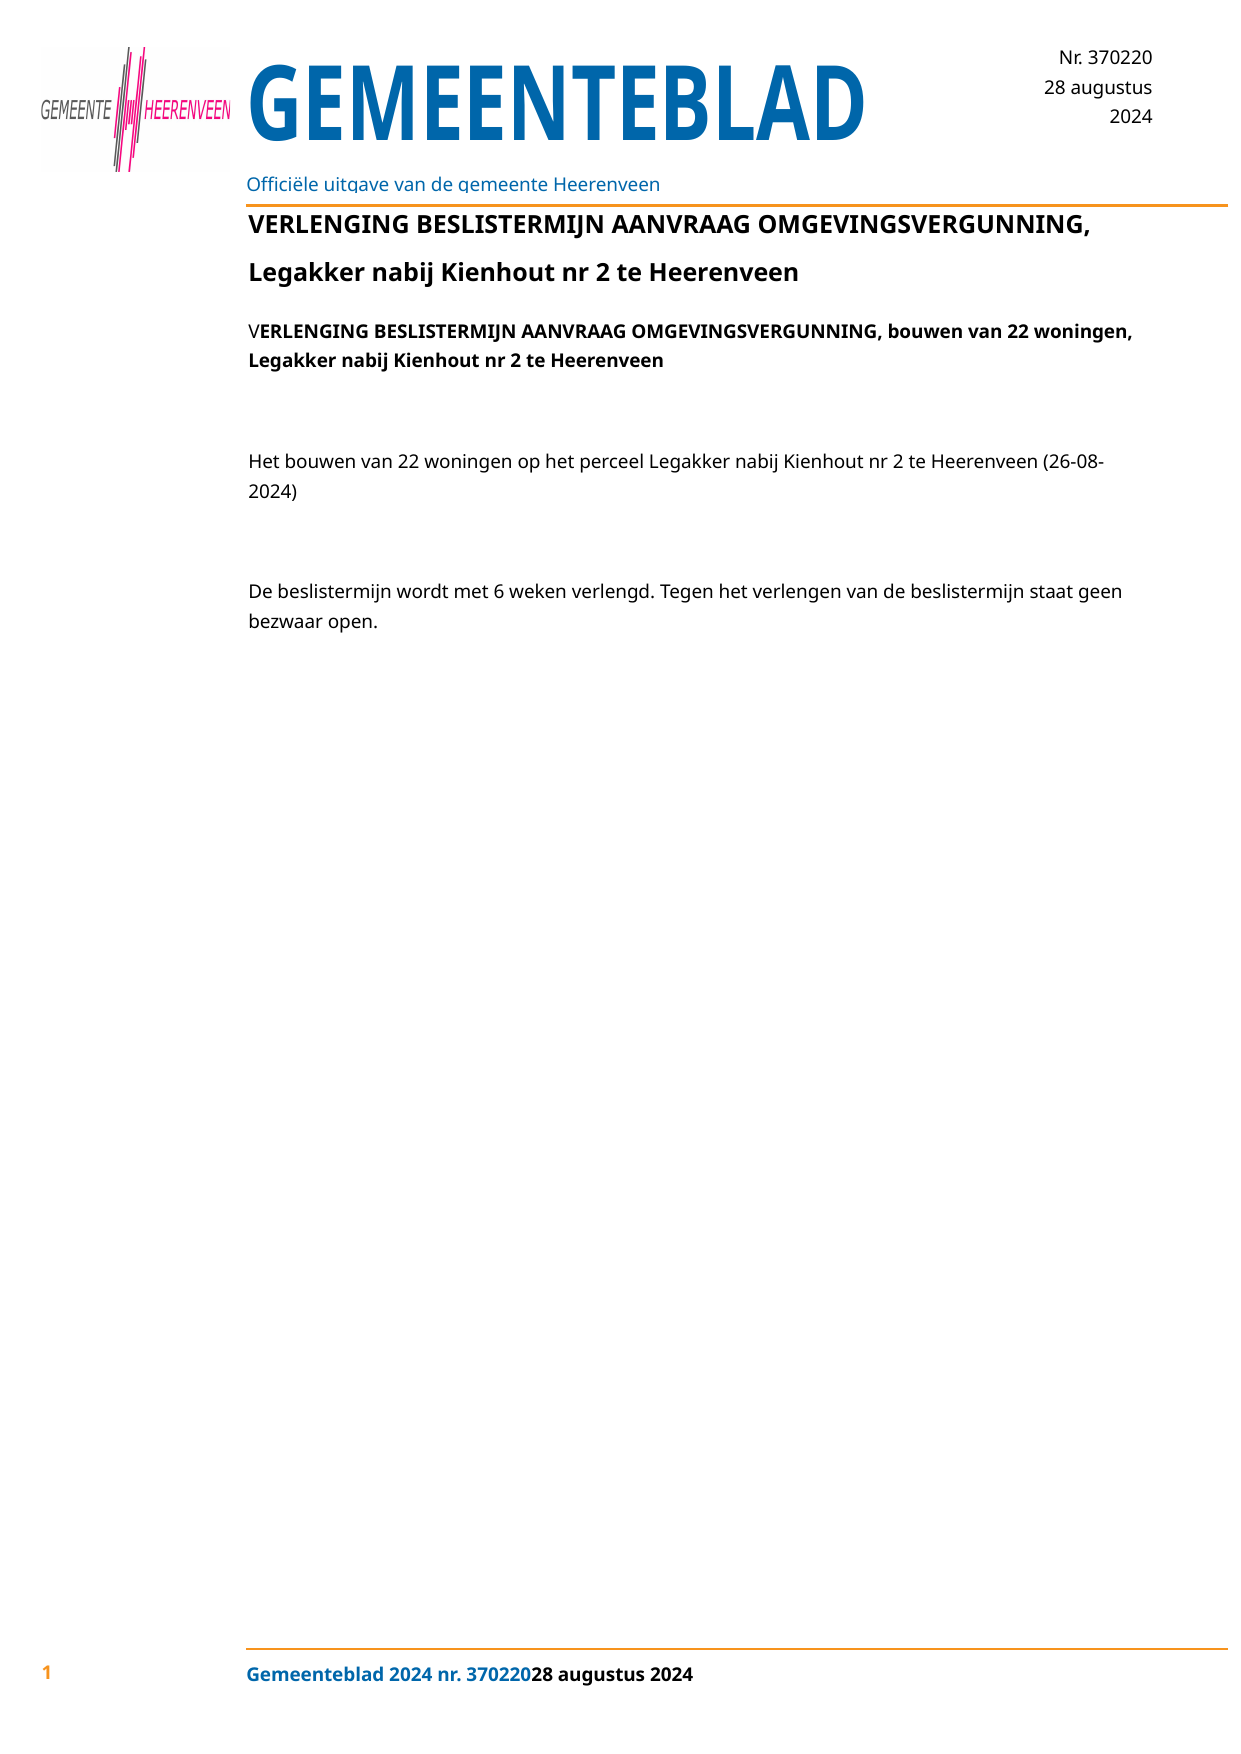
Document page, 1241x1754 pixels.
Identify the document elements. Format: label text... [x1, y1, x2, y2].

picture [41, 47, 231, 172]
text VERLENGING BESLISTERMIJN AANVRAAG OMGEVINGSVERGUNNING, Legakker nabij Kienhout nr 2 te Heerenveen [248, 207, 1152, 288]
text Het bouwen van 22 woningen op het perceel Legakker nabij Kienhout nr 2 te Heerenveen (26-08-2024) [248, 448, 1152, 504]
text VERLENGING BESLISTERMIJN AANVRAAG OMGEVINGSVERGUNNING, bouwen van 22 woningen, Legakker nabij Kienhout nr 2 te Heerenveen [248, 318, 1152, 373]
text De beslistermijn wordt met 6 weken verlengd. Tegen het verlengen van de beslistermijn staat geen bezwaar open. [248, 579, 1152, 634]
